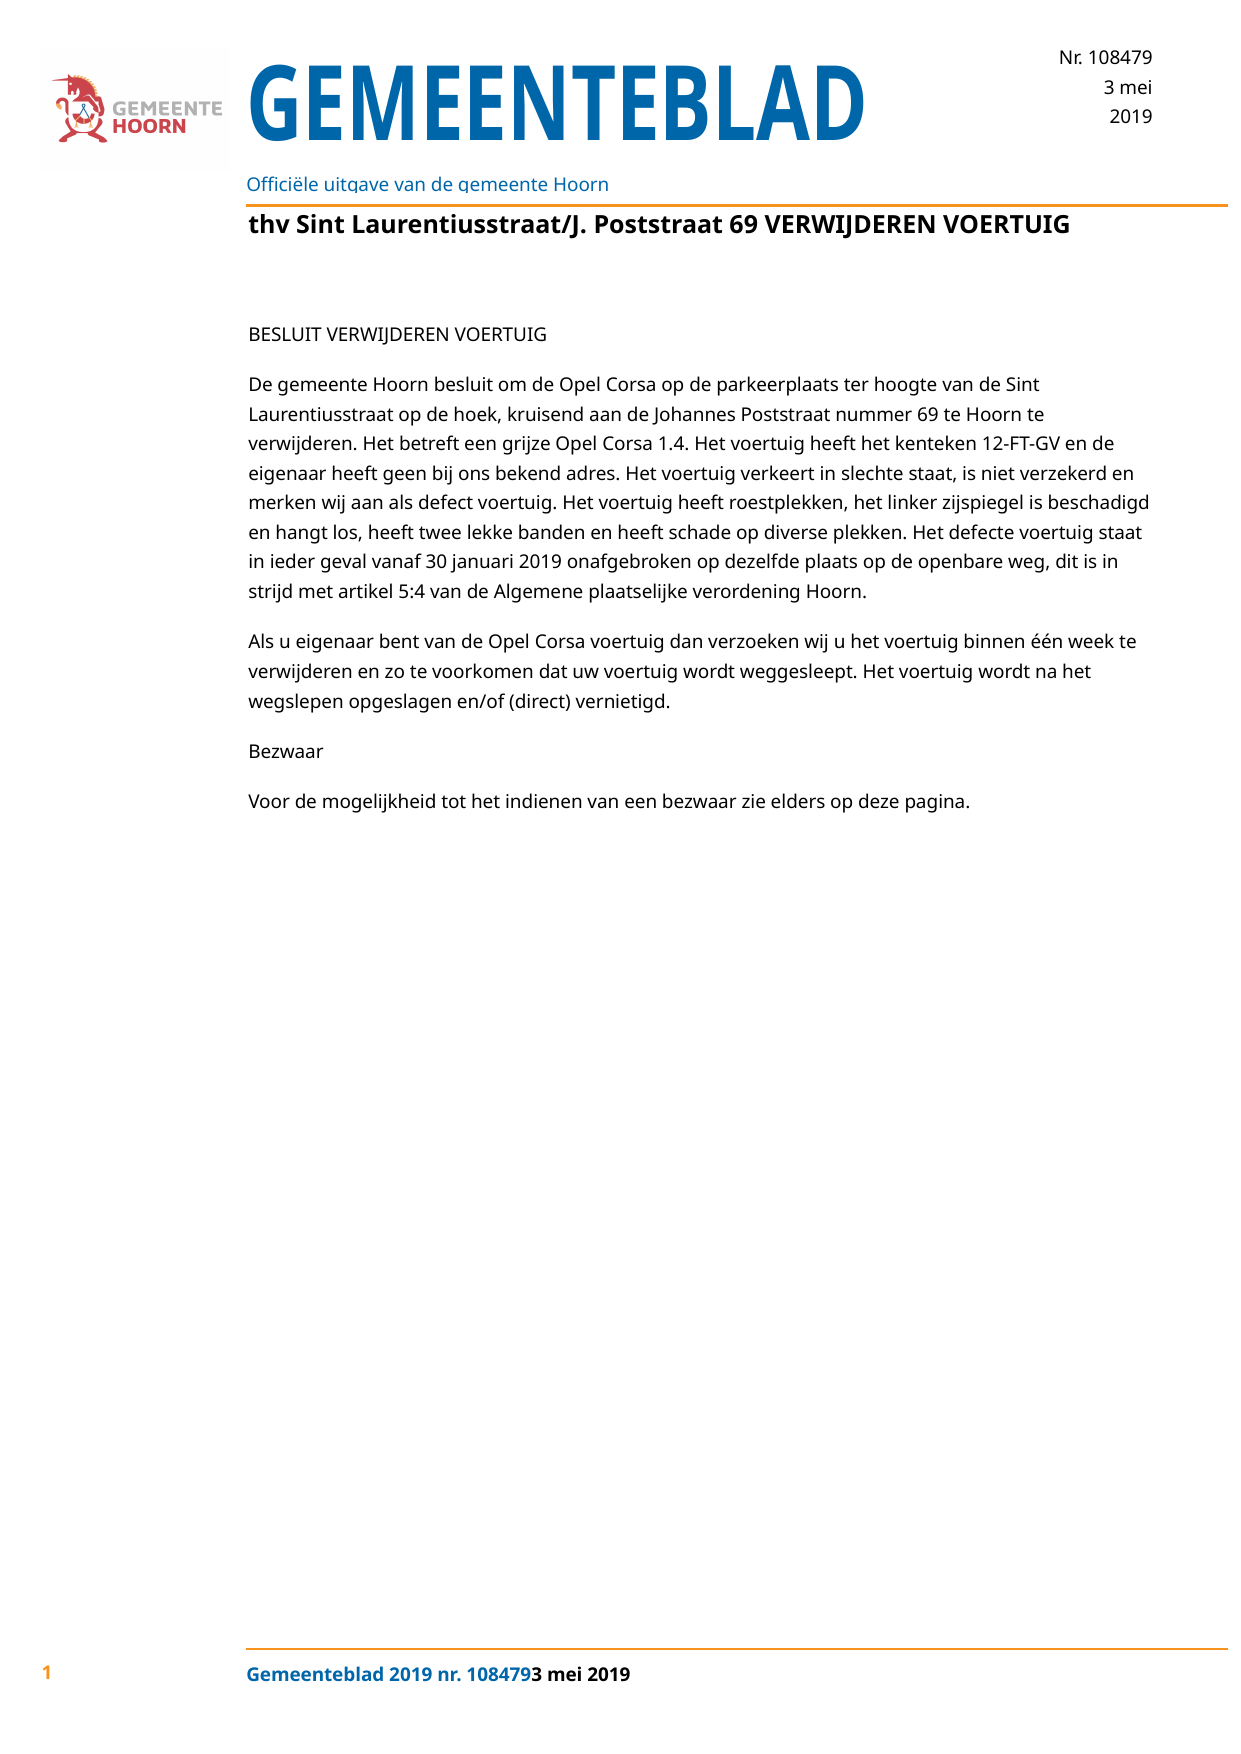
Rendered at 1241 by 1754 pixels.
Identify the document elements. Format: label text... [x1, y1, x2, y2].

text BESLUIT VERWIJDEREN VOERTUIG [248, 321, 1152, 346]
text De gemeente Hoorn besluit om de Opel Corsa op de parkeerplaats ter hoogte van de Sint Laurentiusstraat op de hoek, kruisend aan de Johannes Poststraat nummer 69 te Hoorn te verwijderen. Het betreft een grijze Opel Corsa 1.4. Het voertuig heeft het kenteken 12-FT-GV en de eigenaar heeft geen bij ons bekend adres. Het voertuig verkeert in slechte staat, is niet verzekerd en merken wij aan als defect voertuig. Het voertuig heeft roestplekken, het linker zijspiegel is beschadigd en hangt los, heeft twee lekke banden en heeft schade op diverse plekken. Het defecte voertuig staat in ieder geval vanaf 30 januari 2019 onafgebroken op dezelfde plaats op de openbare weg, dit is in strijd met artikel 5:4 van de Algemene plaatselijke verordening Hoorn. [248, 371, 1152, 604]
picture [41, 47, 231, 172]
text thv Sint Laurentiusstraat/J. Poststraat 69 VERWIJDEREN VOERTUIG [248, 207, 1152, 241]
text Voor de mogelijkheid tot het indienen van een bezwaar zie elders op deze pagina. [248, 789, 1152, 814]
text Als u eigenaar bent van de Opel Corsa voertuig dan verzoeken wij u het voertuig binnen één week te verwijderen en zo te voorkomen dat uw voertuig wordt weggesleept. Het voertuig wordt na het wegslepen opgeslagen en/of (direct) vernietigd. [248, 629, 1152, 713]
text Bezwaar [248, 738, 1152, 764]
